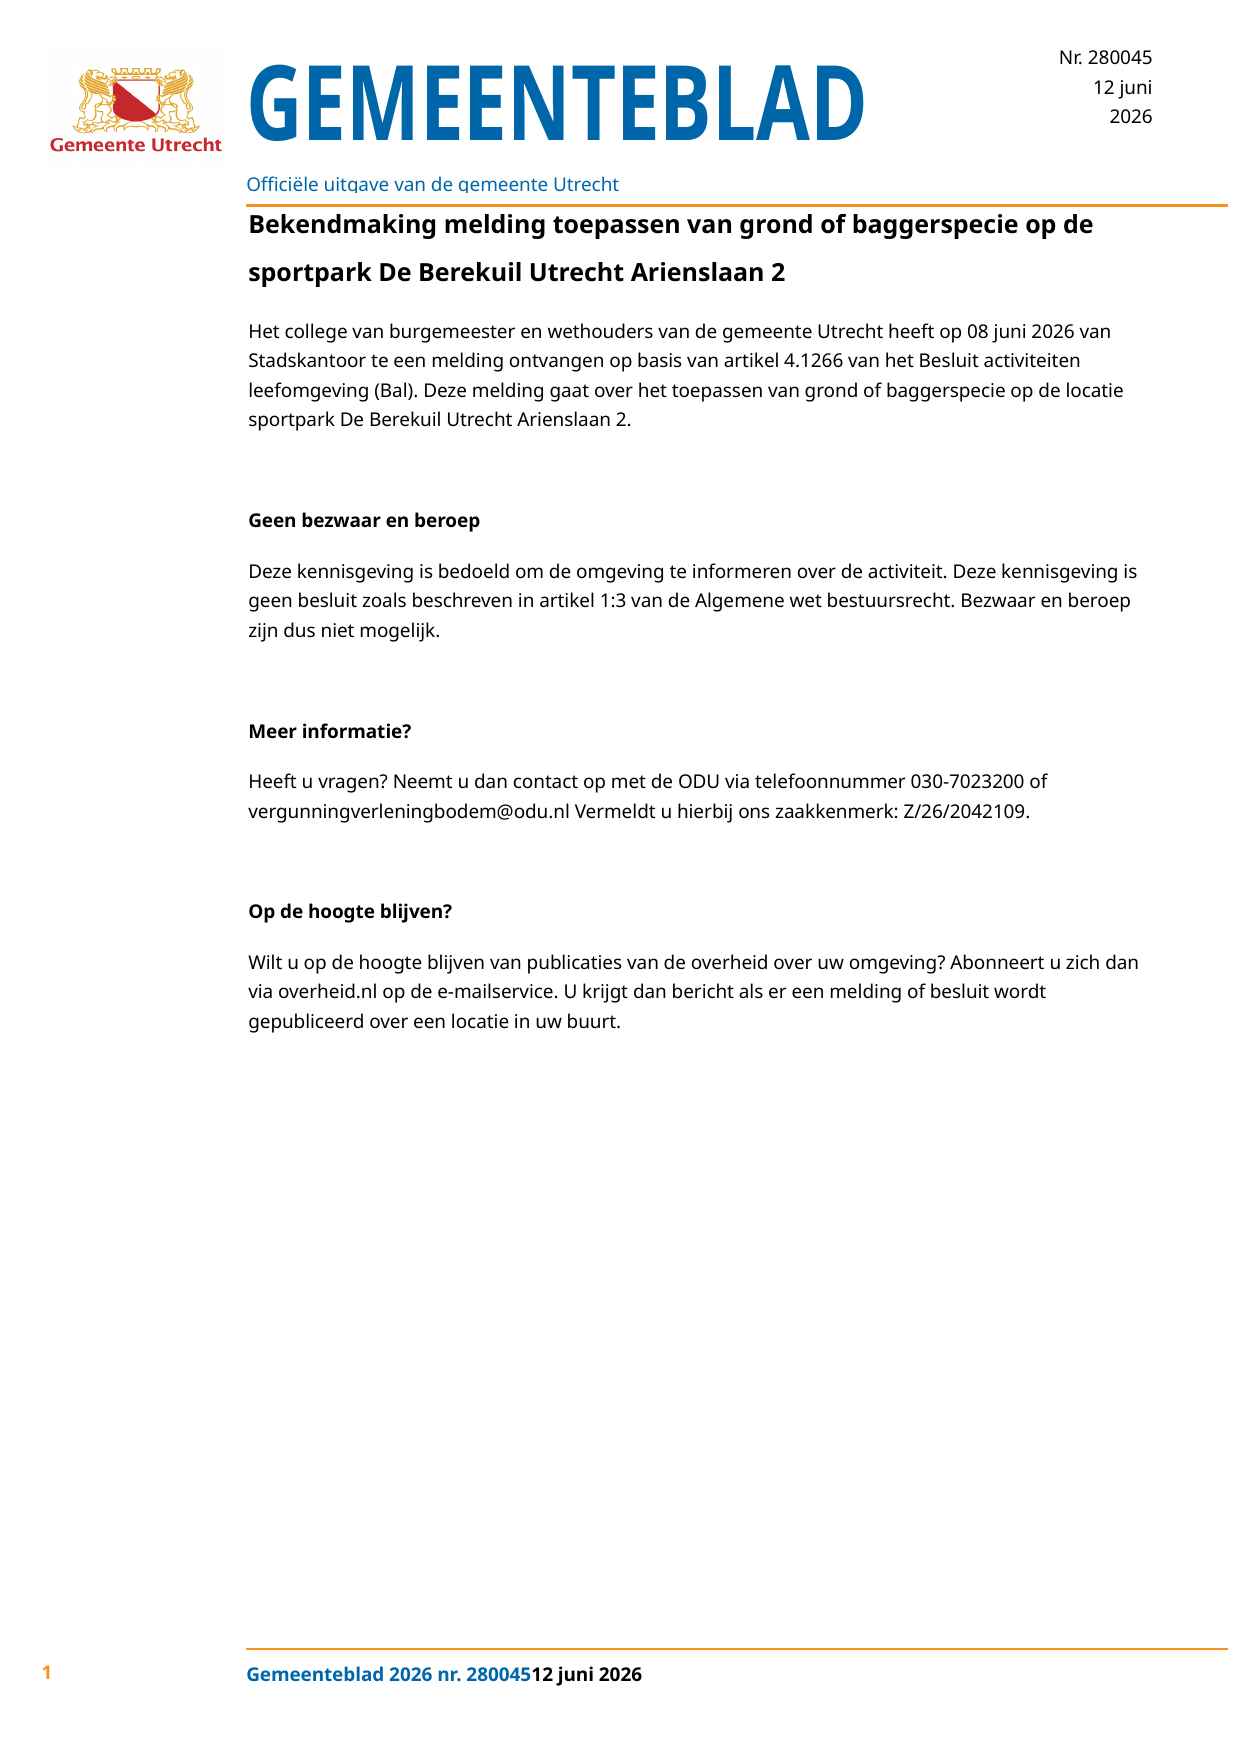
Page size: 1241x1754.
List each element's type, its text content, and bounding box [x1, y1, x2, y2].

text Heeft u vragen? Neemt u dan contact op met de ODU via telefoonnummer 030-7023200 of vergunningverleningbodem@odu.nl Vermeldt u hierbij ons zaakkenmerk: Z/26/2042109. [248, 768, 1152, 824]
picture [41, 47, 231, 172]
text Op de hoogte blijven? [248, 899, 1152, 924]
text Deze kennisgeving is bedoeld om de omgeving te informeren over de activiteit. Deze kennisgeving is geen besluit zoals beschreven in artikel 1:3 van de Algemene wet bestuursrecht. Bezwaar en beroep zijn dus niet mogelijk. [248, 558, 1152, 643]
text Meer informatie? [248, 718, 1152, 744]
text Wilt u op de hoogte blijven van publicaties van de overheid over uw omgeving? Abonneert u zich dan via overheid.nl op de e-mailservice. U krijgt dan bericht als er een melding of besluit wordt gepubliceerd over een locatie in uw buurt. [248, 949, 1152, 1034]
text Bekendmaking melding toepassen van grond of baggerspecie op de sportpark De Berekuil Utrecht Arienslaan 2 [248, 207, 1152, 288]
text Het college van burgemeester en wethouders van de gemeente Utrecht heeft op 08 juni 2026 van Stadskantoor te een melding ontvangen op basis van artikel 4.1266 van het Besluit activiteiten leefomgeving (Bal). Deze melding gaat over het toepassen van grond of baggerspecie op de locatie sportpark De Berekuil Utrecht Arienslaan 2. [248, 318, 1152, 432]
text Geen bezwaar en beroep [248, 507, 1152, 533]
